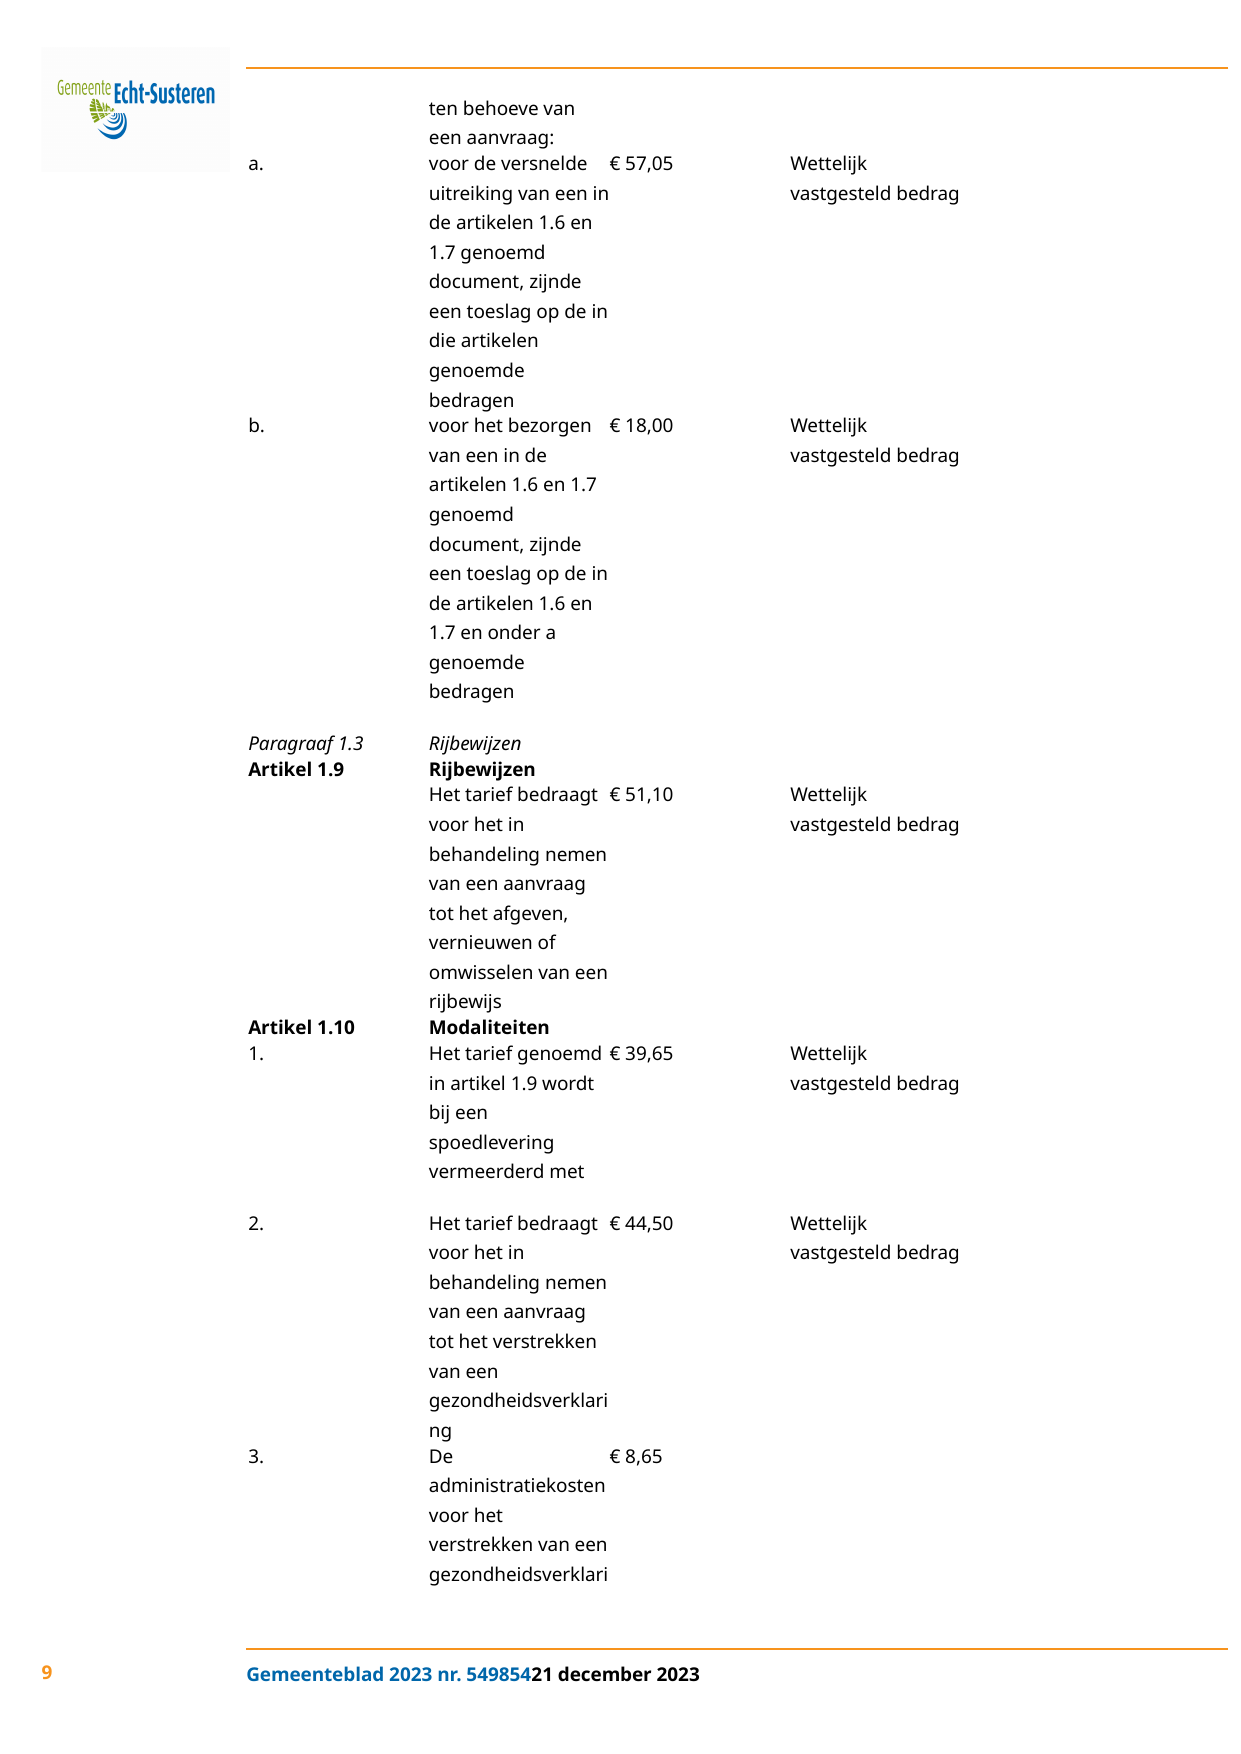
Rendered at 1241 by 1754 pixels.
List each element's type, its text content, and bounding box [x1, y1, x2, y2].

table_cell Wettelijk vastgesteld bedrag [790, 1040, 971, 1184]
table_cell € 18,00 [609, 413, 790, 704]
table_cell [609, 730, 790, 756]
table_cell [971, 1443, 1152, 1587]
table_cell [971, 705, 1152, 730]
picture [41, 47, 231, 172]
table_cell € 8,65 [609, 1443, 790, 1587]
table_cell [248, 95, 429, 150]
table_cell [429, 705, 609, 730]
table_cell Het tarief bedraagt voor het in behandeling nemen van een aanvraag tot het afgeven, vernieuwen of omwisselen van een rijbewijs [429, 782, 609, 1014]
table_cell [790, 95, 971, 150]
table_cell [609, 705, 790, 730]
table_cell Artikel 1.10 [248, 1015, 429, 1040]
table_cell [609, 95, 790, 150]
table_cell voor het bezorgen van een in de artikelen 1.6 en 1.7 genoemd document, zijnde een toeslag op de in de artikelen 1.6 en 1.7 en onder a genoemde bedragen [429, 413, 609, 704]
table_cell Wettelijk vastgesteld bedrag [790, 413, 971, 704]
table_cell [609, 1184, 790, 1210]
table_cell [790, 756, 971, 782]
table_cell [790, 705, 971, 730]
table_cell [429, 1184, 609, 1210]
table_cell a. [248, 150, 429, 412]
table_cell [971, 782, 1152, 1014]
table_cell [971, 730, 1152, 756]
table_cell [248, 782, 429, 1014]
table_cell € 39,65 [609, 1040, 790, 1184]
table_cell Modaliteiten [429, 1015, 609, 1040]
table_cell € 51,10 [609, 782, 790, 1014]
table_cell [971, 1040, 1152, 1184]
table_cell [971, 756, 1152, 782]
table_cell [971, 1210, 1152, 1443]
table_cell [248, 1184, 429, 1210]
table_cell Artikel 1.9 [248, 756, 429, 782]
table_cell [790, 730, 971, 756]
table_cell 2. [248, 1210, 429, 1443]
table_cell b. [248, 413, 429, 704]
table_cell [971, 1184, 1152, 1210]
table_cell [971, 150, 1152, 412]
table_cell [971, 95, 1152, 150]
table_cell Het tarief bedraagt voor het in behandeling nemen van een aanvraag tot het verstrekken van een gezondheidsverklaring [429, 1210, 609, 1443]
table_cell Rijbewijzen [429, 730, 609, 756]
table_cell 1. [248, 1040, 429, 1184]
table_cell Het tarief genoemd in artikel 1.9 wordt bij een spoedlevering vermeerderd met [429, 1040, 609, 1184]
table_cell De administratiekosten voor het verstrekken van een gezondheidsverklari [429, 1443, 609, 1587]
table_cell [248, 705, 429, 730]
table_cell 3. [248, 1443, 429, 1587]
table_cell € 44,50 [609, 1210, 790, 1443]
table_cell [609, 756, 790, 782]
table_cell Wettelijk vastgesteld bedrag [790, 150, 971, 412]
table_cell voor de versnelde uitreiking van een in de artikelen 1.6 en 1.7 genoemd document, zijnde een toeslag op de in die artikelen genoemde bedragen [429, 150, 609, 412]
table_cell € 57,05 [609, 150, 790, 412]
table_cell [609, 1015, 790, 1040]
table_cell Rijbewijzen [429, 756, 609, 782]
table_cell Wettelijk vastgesteld bedrag [790, 782, 971, 1014]
table_cell [790, 1443, 971, 1587]
table_cell Wettelijk vastgesteld bedrag [790, 1210, 971, 1443]
table_cell [790, 1015, 971, 1040]
table_cell [790, 1184, 971, 1210]
table_cell ten behoeve van een aanvraag: [429, 95, 609, 150]
table_cell [971, 413, 1152, 704]
table_cell [971, 1015, 1152, 1040]
table_cell Paragraaf 1.3 [248, 730, 429, 756]
